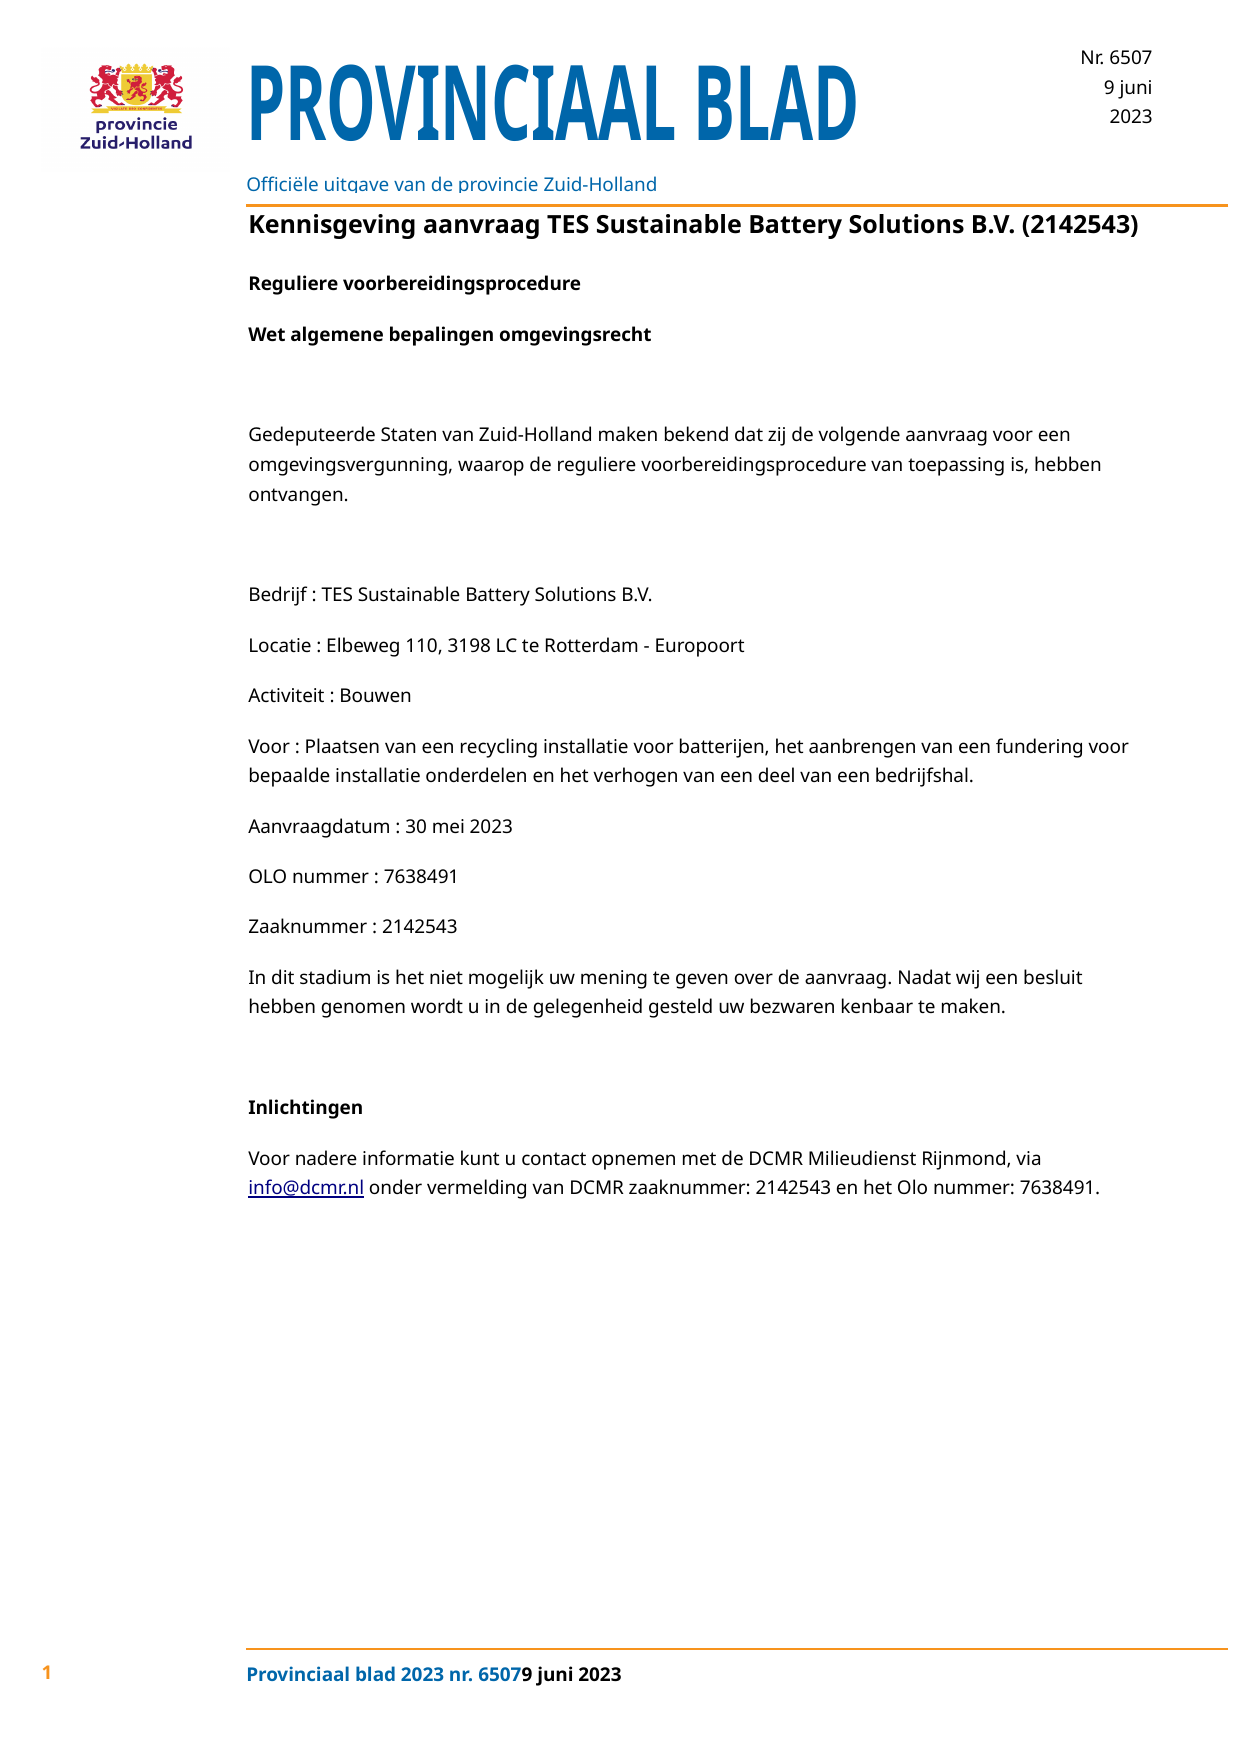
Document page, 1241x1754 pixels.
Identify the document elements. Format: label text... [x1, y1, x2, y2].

text Voor : Plaatsen van een recycling installatie voor batterijen, het aanbrengen van een fundering voor bepaalde installatie onderdelen en het verhogen van een deel van een bedrijfshal. [248, 733, 1152, 788]
text Voor nadere informatie kunt u contact opnemen met de DCMR Milieudienst Rijnmond, via info@dcmr.nl onder vermelding van DCMR zaaknummer: 2142543 en het Olo nummer: 7638491. [248, 1145, 1152, 1200]
text In dit stadium is het niet mogelijk uw mening te geven over de aanvraag. Nadat wij een besluit hebben genomen wordt u in de gelegenheid gesteld uw bezwaren kenbaar te maken. [248, 964, 1152, 1019]
text Kennisgeving aanvraag TES Sustainable Battery Solutions B.V. (2142543) [248, 207, 1152, 241]
text OLO nummer : 7638491 [248, 863, 1152, 889]
text Gedeputeerde Staten van Zuid-Holland maken bekend dat zij de volgende aanvraag voor een omgevingsvergunning, waarop de reguliere voorbereidingsprocedure van toepassing is, hebben ontvangen. [248, 422, 1152, 506]
text Activiteit : Bouwen [248, 682, 1152, 708]
text Reguliere voorbereidingsprocedure [248, 270, 1152, 296]
text Inlichtingen [248, 1094, 1152, 1120]
text Locatie : Elbeweg 110, 3198 LC te Rotterdam - Europoort [248, 632, 1152, 658]
text Bedrijf : TES Sustainable Battery Solutions B.V. [248, 582, 1152, 607]
text Zaaknummer : 2142543 [248, 914, 1152, 939]
picture [41, 47, 231, 172]
text Wet algemene bepalingen omgevingsrecht [248, 321, 1152, 346]
text Aanvraagdatum : 30 mei 2023 [248, 813, 1152, 838]
